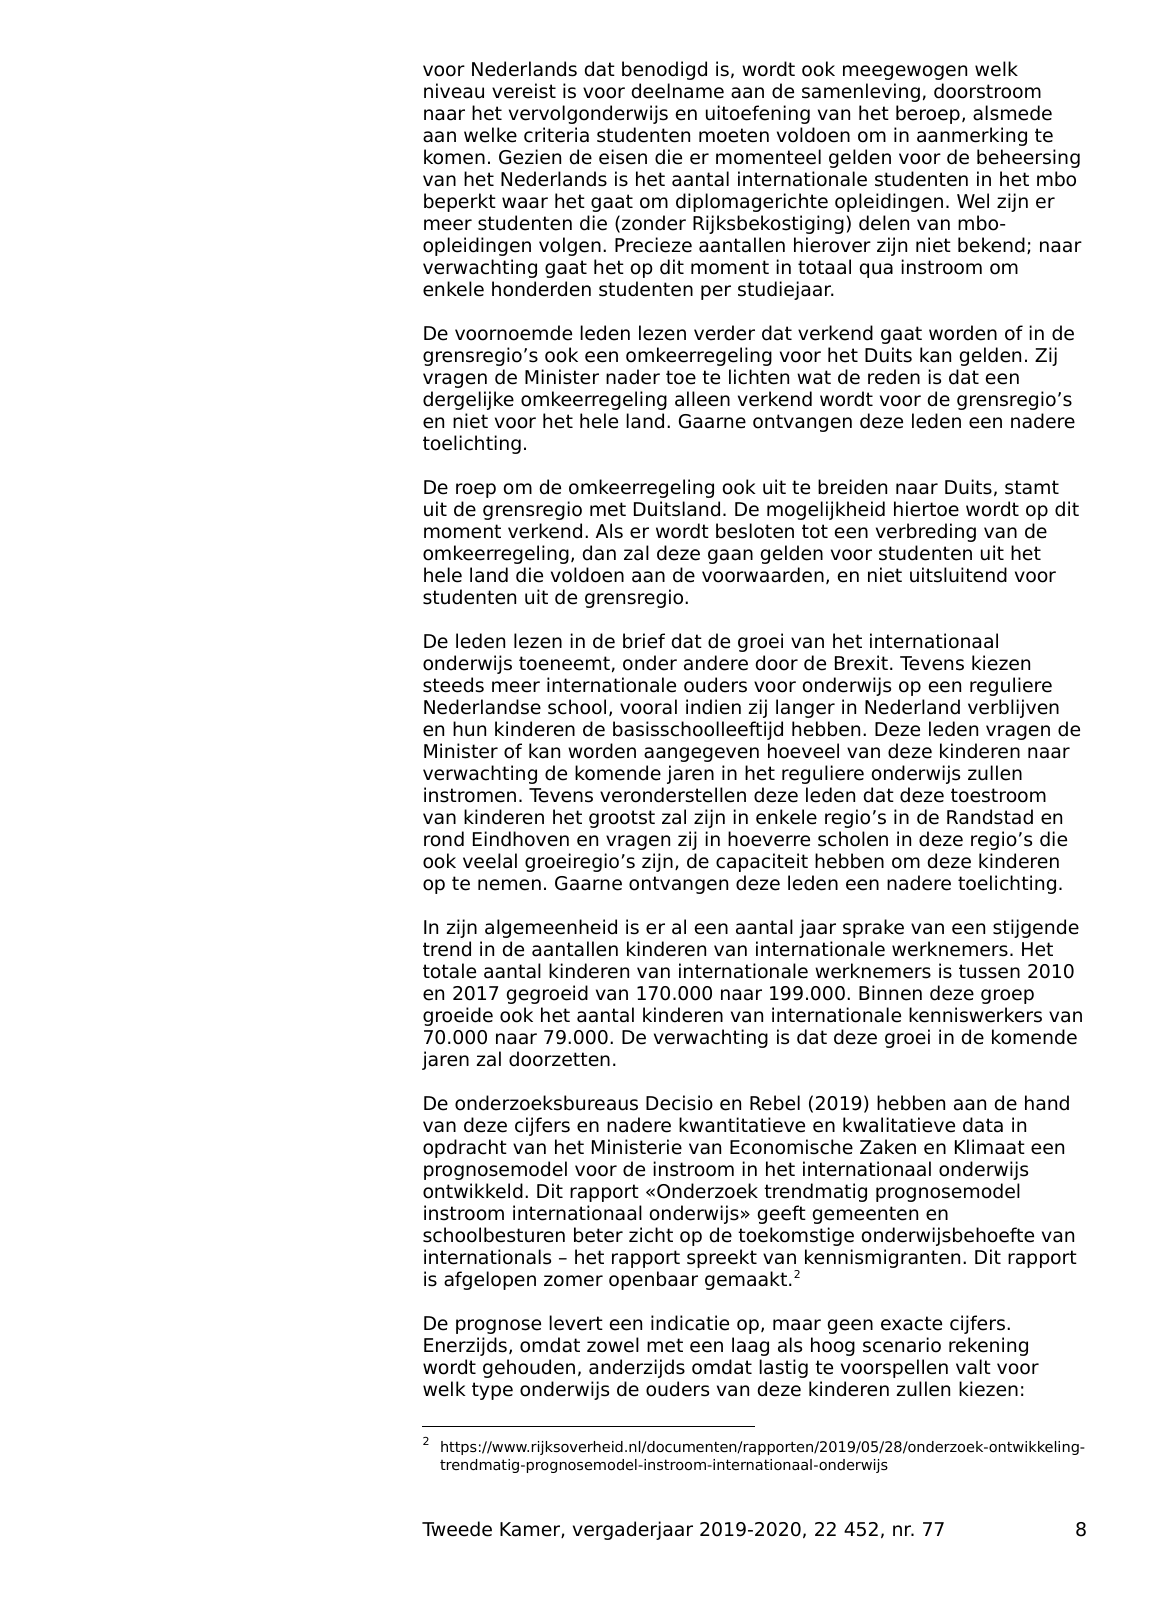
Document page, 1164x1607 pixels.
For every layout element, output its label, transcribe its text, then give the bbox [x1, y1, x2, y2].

text De voornoemde leden lezen verder dat verkend gaat worden of in de grensregio’s ook een omkeerregeling voor het Duits kan gelden. Zij vragen de Minister nader toe te lichten wat de reden is dat een dergelijke omkeerregeling alleen verkend wordt voor de grensregio’s en niet voor het hele land. Gaarne ontvangen deze leden een nadere toelichting. [422, 323, 1087, 455]
text https://www.rijksoverheid.nl/documenten/rapporten/2019/05/28/onderzoek-ontwikkeling-trendmatig-prognosemodel-instroom-internationaal-onderwijs [422, 1435, 1087, 1474]
text De roep om de omkeerregeling ook uit te breiden naar Duits, stamt uit de grensregio met Duitsland. De mogelijkheid hiertoe wordt op dit moment verkend. Als er wordt besloten tot een verbreding van de omkeerregeling, dan zal deze gaan gelden voor studenten uit het hele land die voldoen aan de voorwaarden, en niet uitsluitend voor studenten uit de grensregio. [422, 477, 1087, 609]
text De prognose levert een indicatie op, maar geen exacte cijfers. Enerzijds, omdat zowel met een laag als hoog scenario rekening wordt gehouden, anderzijds omdat lastig te voorspellen valt voor welk type onderwijs de ouders van deze kinderen zullen kiezen: [422, 1313, 1087, 1401]
text De leden lezen in de brief dat de groei van het internationaal onderwijs toeneemt, onder andere door de Brexit. Tevens kiezen steeds meer internationale ouders voor onderwijs op een reguliere Nederlandse school, vooral indien zij langer in Nederland verblijven en hun kinderen de basisschoolleeftijd hebben. Deze leden vragen de Minister of kan worden aangegeven hoeveel van deze kinderen naar verwachting de komende jaren in het reguliere onderwijs zullen instromen. Tevens veronderstellen deze leden dat deze toestroom van kinderen het grootst zal zijn in enkele regio’s in de Randstad en rond Eindhoven en vragen zij in hoeverre scholen in deze regio’s die ook veelal groeiregio’s zijn, de capaciteit hebben om deze kinderen op te nemen. Gaarne ontvangen deze leden een nadere toelichting. [422, 631, 1087, 895]
text De onderzoeksbureaus Decisio en Rebel (2019) hebben aan de hand van deze cijfers en nadere kwantitatieve en kwalitatieve data in opdracht van het Ministerie van Economische Zaken en Klimaat een prognosemodel voor de instroom in het internationaal onderwijs ontwikkeld. Dit rapport «Onderzoek trendmatig prognosemodel instroom internationaal onderwijs» geeft gemeenten en schoolbesturen beter zicht op de toekomstige onderwijsbehoefte van internationals – het rapport spreekt van kennismigranten. Dit rapport is afgelopen zomer openbaar gemaakt. [422, 1093, 1087, 1291]
text voor Nederlands dat benodigd is, wordt ook meegewogen welk niveau vereist is voor deelname aan de samenleving, doorstroom naar het vervolgonderwijs en uitoefening van het beroep, alsmede aan welke criteria studenten moeten voldoen om in aanmerking te komen. Gezien de eisen die er momenteel gelden voor de beheersing van het Nederlands is het aantal internationale studenten in het mbo beperkt waar het gaat om diplomagerichte opleidingen. Wel zijn er meer studenten die (zonder Rijksbekostiging) delen van mbo-opleidingen volgen. Precieze aantallen hierover zijn niet bekend; naar verwachting gaat het op dit moment in totaal qua instroom om enkele honderden studenten per studiejaar. [422, 59, 1087, 301]
text In zijn algemeenheid is er al een aantal jaar sprake van een stijgende trend in de aantallen kinderen van internationale werknemers. Het totale aantal kinderen van internationale werknemers is tussen 2010 en 2017 gegroeid van 170.000 naar 199.000. Binnen deze groep groeide ook het aantal kinderen van internationale kenniswerkers van 70.000 naar 79.000. De verwachting is dat deze groei in de komende jaren zal doorzetten. [422, 917, 1087, 1071]
